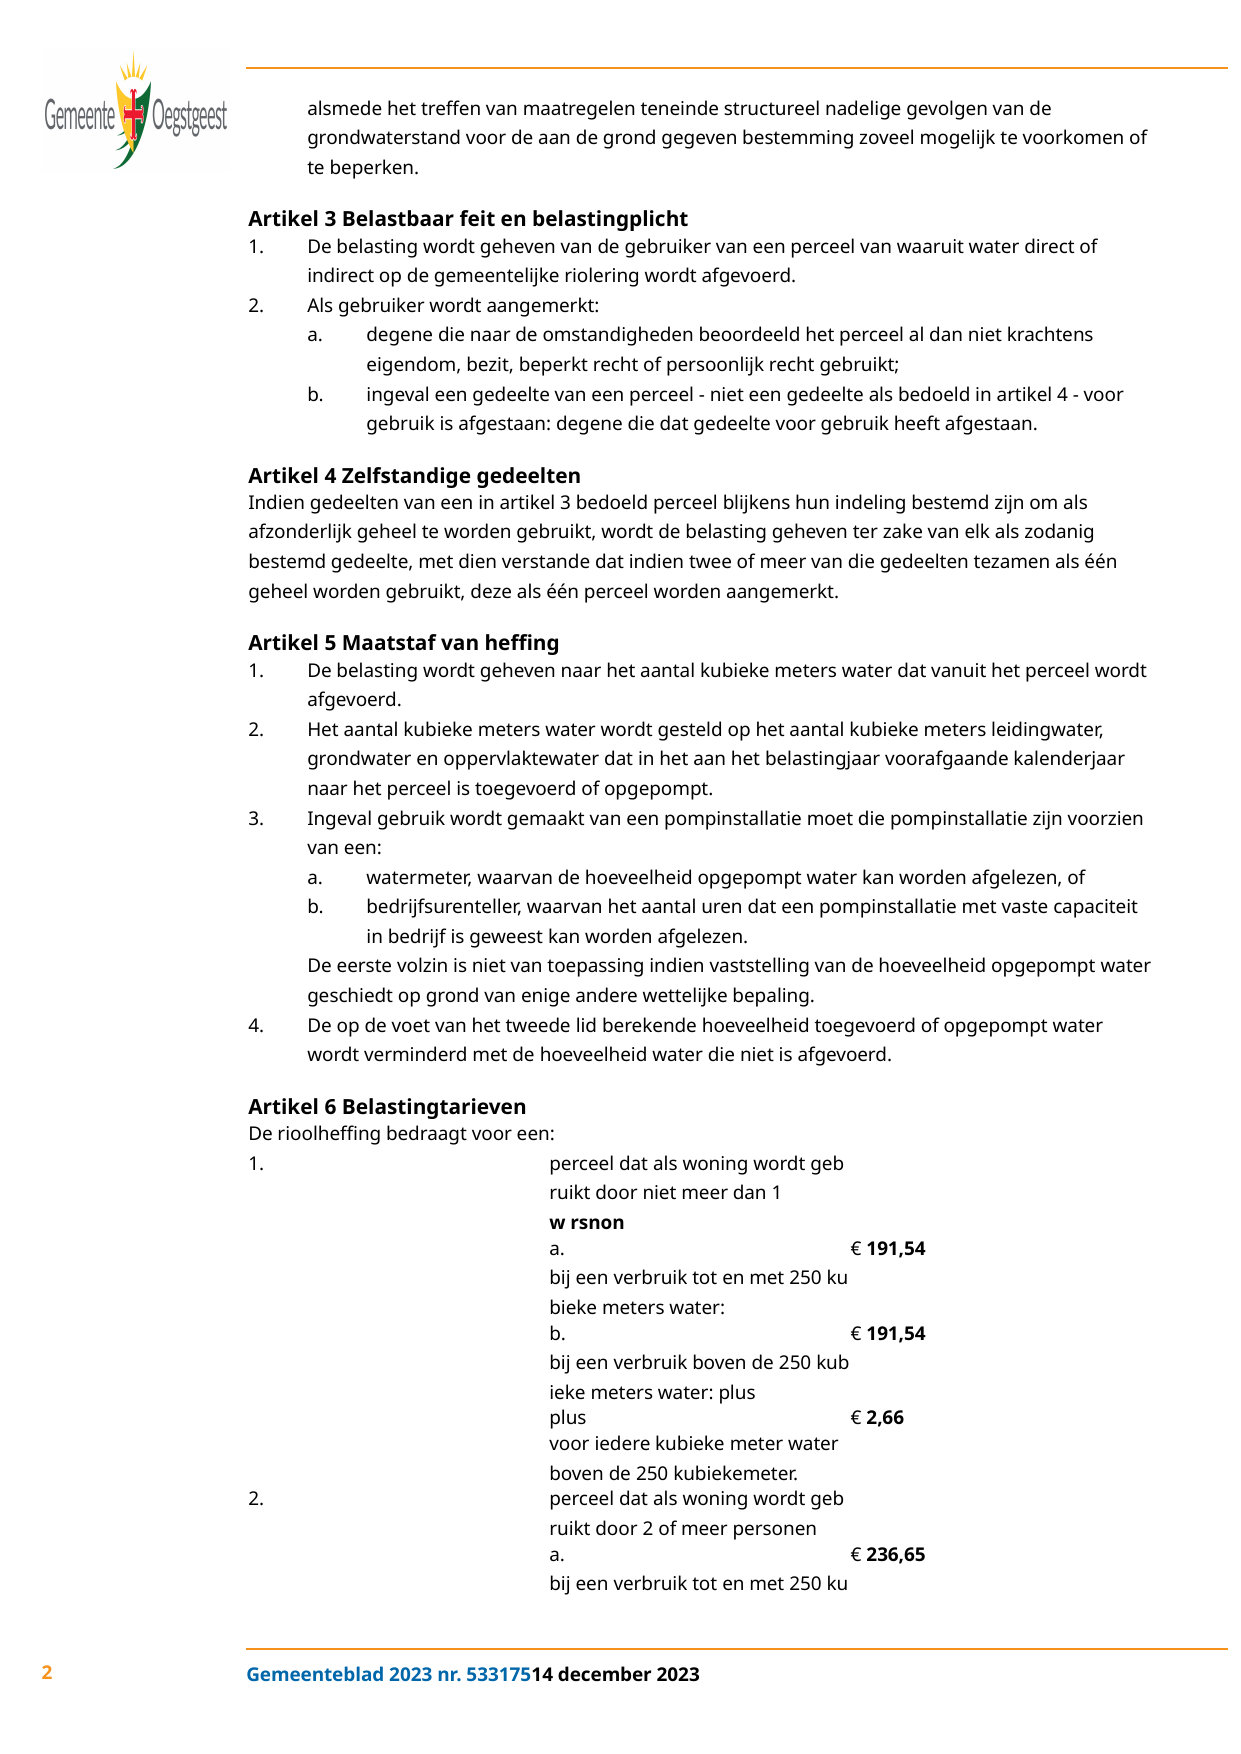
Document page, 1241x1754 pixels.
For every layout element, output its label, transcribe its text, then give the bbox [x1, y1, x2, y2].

table_header [850, 1150, 1152, 1235]
table_cell a. bij een verbruik tot en met 250 kubieke meters water: [549, 1235, 850, 1320]
table_cell € 236,65 [850, 1541, 1152, 1596]
list bedrijfsurenteller, waarvan het aantal uren dat een pompinstallatie met vaste capaciteit in bedrijf is geweest kan worden afgelezen. [307, 893, 1152, 949]
list Als gebruiker wordt aangemerkt: [248, 292, 1152, 318]
table_cell plus [549, 1405, 850, 1430]
table_cell [248, 1320, 549, 1404]
list Het aantal kubieke meters water wordt gesteld op het aantal kubieke meters leidingwater, grondwater en oppervlaktewater dat in het aan het belastingjaar voorafgaande kalenderjaar naar het perceel is toegevoerd of opgepompt. [248, 716, 1152, 801]
table_cell a. bij een verbruik tot en met 250 ku [549, 1541, 850, 1596]
list De belasting wordt geheven van de gebruiker van een perceel van waaruit water direct of indirect op de gemeentelijke riolering wordt afgevoerd. [248, 233, 1152, 288]
list De op de voet van het tweede lid berekende hoeveelheid toegevoerd of opgepompt water wordt verminderd met de hoeveelheid water die niet is afgevoerd. [248, 1012, 1152, 1067]
list watermeter, waarvan de hoeveelheid opgepompt water kan worden afgelezen, of [307, 864, 1152, 889]
text Indien gedeelten van een in artikel 3 bedoeld perceel blijkens hun indeling bestemd zijn om als afzonderlijk geheel te worden gebruikt, wordt de belasting geheven ter zake van elk als zodanig bestemd gedeelte, met dien verstande dat indien twee of meer van die gedeelten tezamen als één geheel worden gebruikt, deze als één perceel worden aangemerkt. [248, 489, 1152, 604]
table_cell [248, 1430, 549, 1486]
table_cell € 191,54 [850, 1320, 1152, 1404]
list degene die naar de omstandigheden beoordeeld het perceel al dan niet krachtens eigendom, bezit, beperkt recht of persoonlijk recht gebruikt; [307, 322, 1152, 377]
table_cell voor iedere kubieke meter water boven de 250 kubiekemeter. [549, 1430, 850, 1486]
text Artikel 3 Belastbaar feit en belastingplicht [248, 204, 1152, 233]
table_header 1. [248, 1150, 549, 1235]
table_cell perceel dat als woning wordt gebruikt door 2 of meer personen [549, 1486, 850, 1541]
table_cell [248, 1235, 549, 1320]
text Artikel 6 Belastingtarieven [248, 1092, 1152, 1120]
table_cell [850, 1486, 1152, 1541]
picture [41, 47, 231, 172]
text De rioolheffing bedraagt voor een: [248, 1120, 1152, 1146]
list De belasting wordt geheven naar het aantal kubieke meters water dat vanuit het perceel wordt afgevoerd. [248, 657, 1152, 712]
text Artikel 4 Zelfstandige gedeelten [248, 461, 1152, 489]
list Ingeval gebruik wordt gemaakt van een pompinstallatie moet die pompinstallatie zijn voorzien van een: [248, 805, 1152, 860]
table_header perceel dat als woning wordt gebruikt door niet meer dan 1 w rsnon [549, 1150, 850, 1235]
table_cell [850, 1430, 1152, 1486]
list De eerste volzin is niet van toepassing indien vaststelling van de hoeveelheid opgepompt water geschiedt op grond van enige andere wettelijke bepaling. [248, 953, 1152, 1008]
table_cell € 191,54 [850, 1235, 1152, 1320]
table_cell 2. [248, 1486, 549, 1541]
table_cell [248, 1405, 549, 1430]
table_cell [248, 1541, 549, 1596]
text Artikel 5 Maatstaf van heffing [248, 628, 1152, 657]
table_cell b. bij een verbruik boven de 250 kubieke meters water: plus [549, 1320, 850, 1404]
table_cell € 2,66 [850, 1405, 1152, 1430]
list ingeval een gedeelte van een perceel - niet een gedeelte als bedoeld in artikel 4 - voor gebruik is afgestaan: degene die dat gedeelte voor gebruik heeft afgestaan. [307, 381, 1152, 436]
list alsmede het treffen van maatregelen teneinde structureel nadelige gevolgen van de grondwaterstand voor de aan de grond gegeven bestemming zoveel mogelijk te voorkomen of te beperken. [248, 95, 1152, 180]
